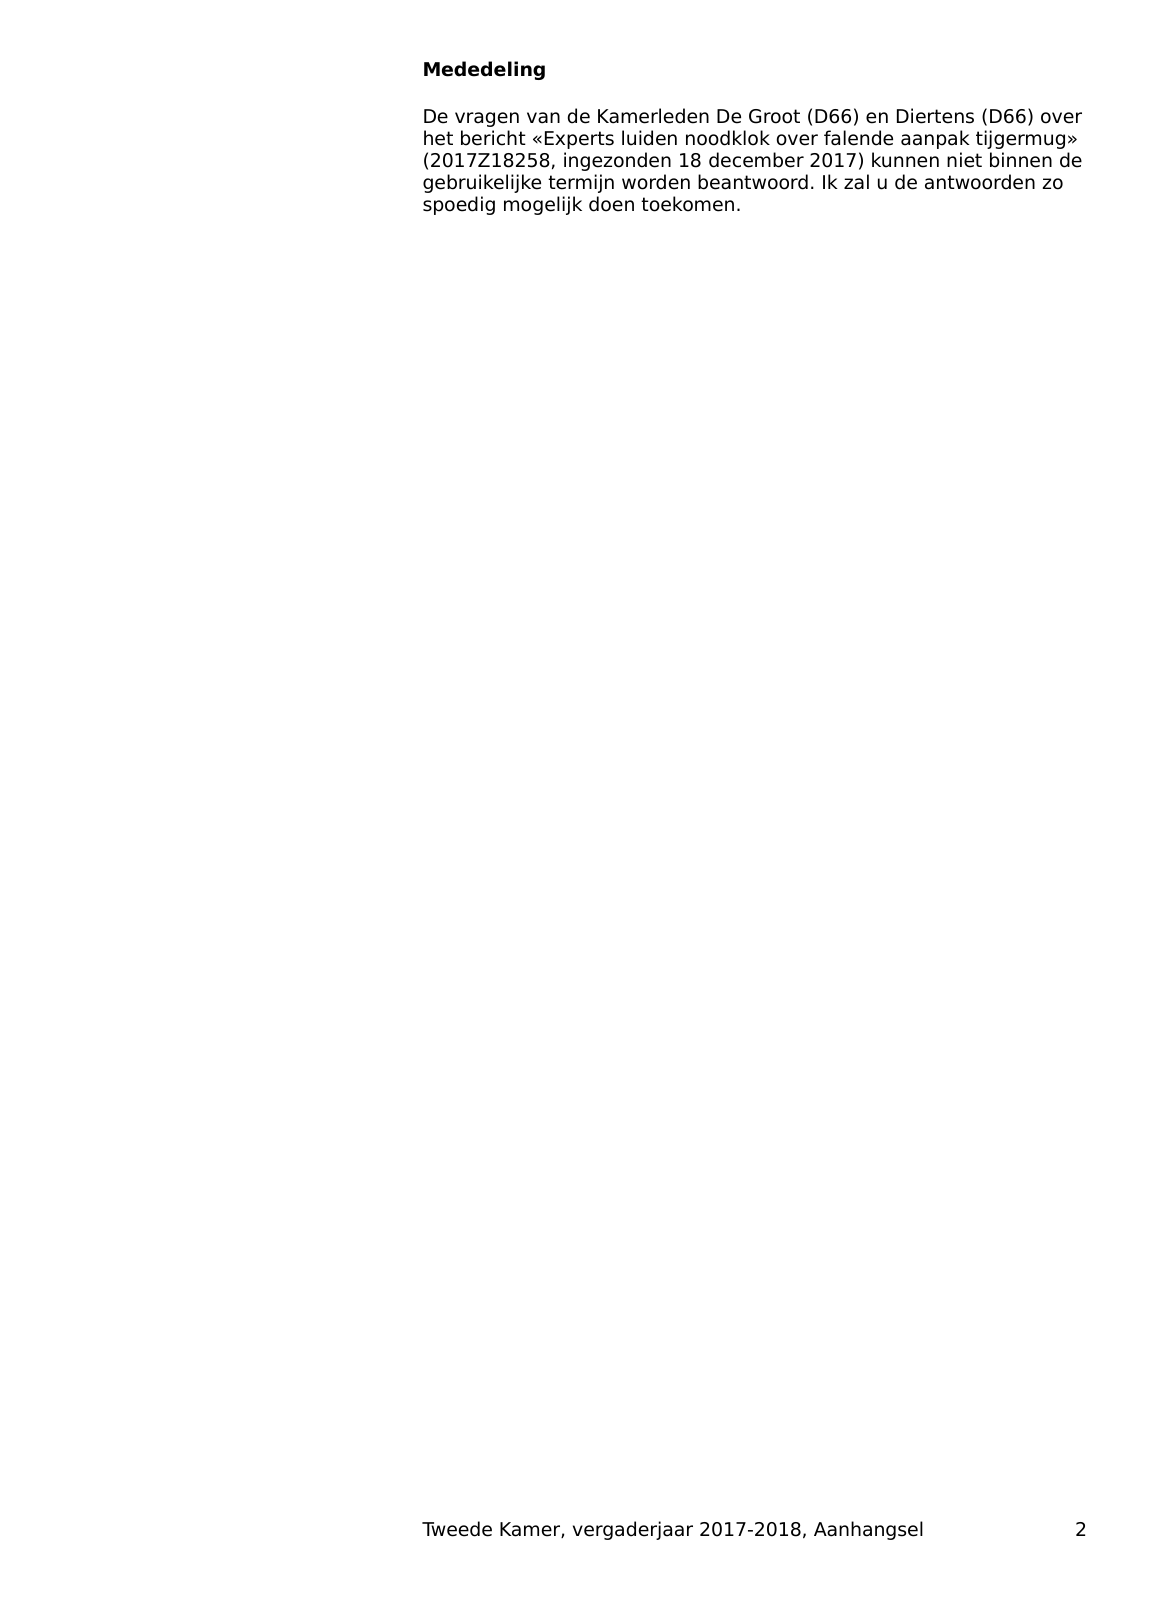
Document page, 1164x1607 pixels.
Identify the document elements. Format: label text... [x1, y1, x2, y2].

text De vragen van de Kamerleden De Groot (D66) en Diertens (D66) over het bericht «Experts luiden noodklok over falende aanpak tijgermug» (2017Z18258, ingezonden 18 december 2017) kunnen niet binnen de gebruikelijke termijn worden beantwoord. Ik zal u de antwoorden zo spoedig mogelijk doen toekomen. [422, 106, 1087, 216]
subtitle Mededeling [422, 59, 1087, 81]
